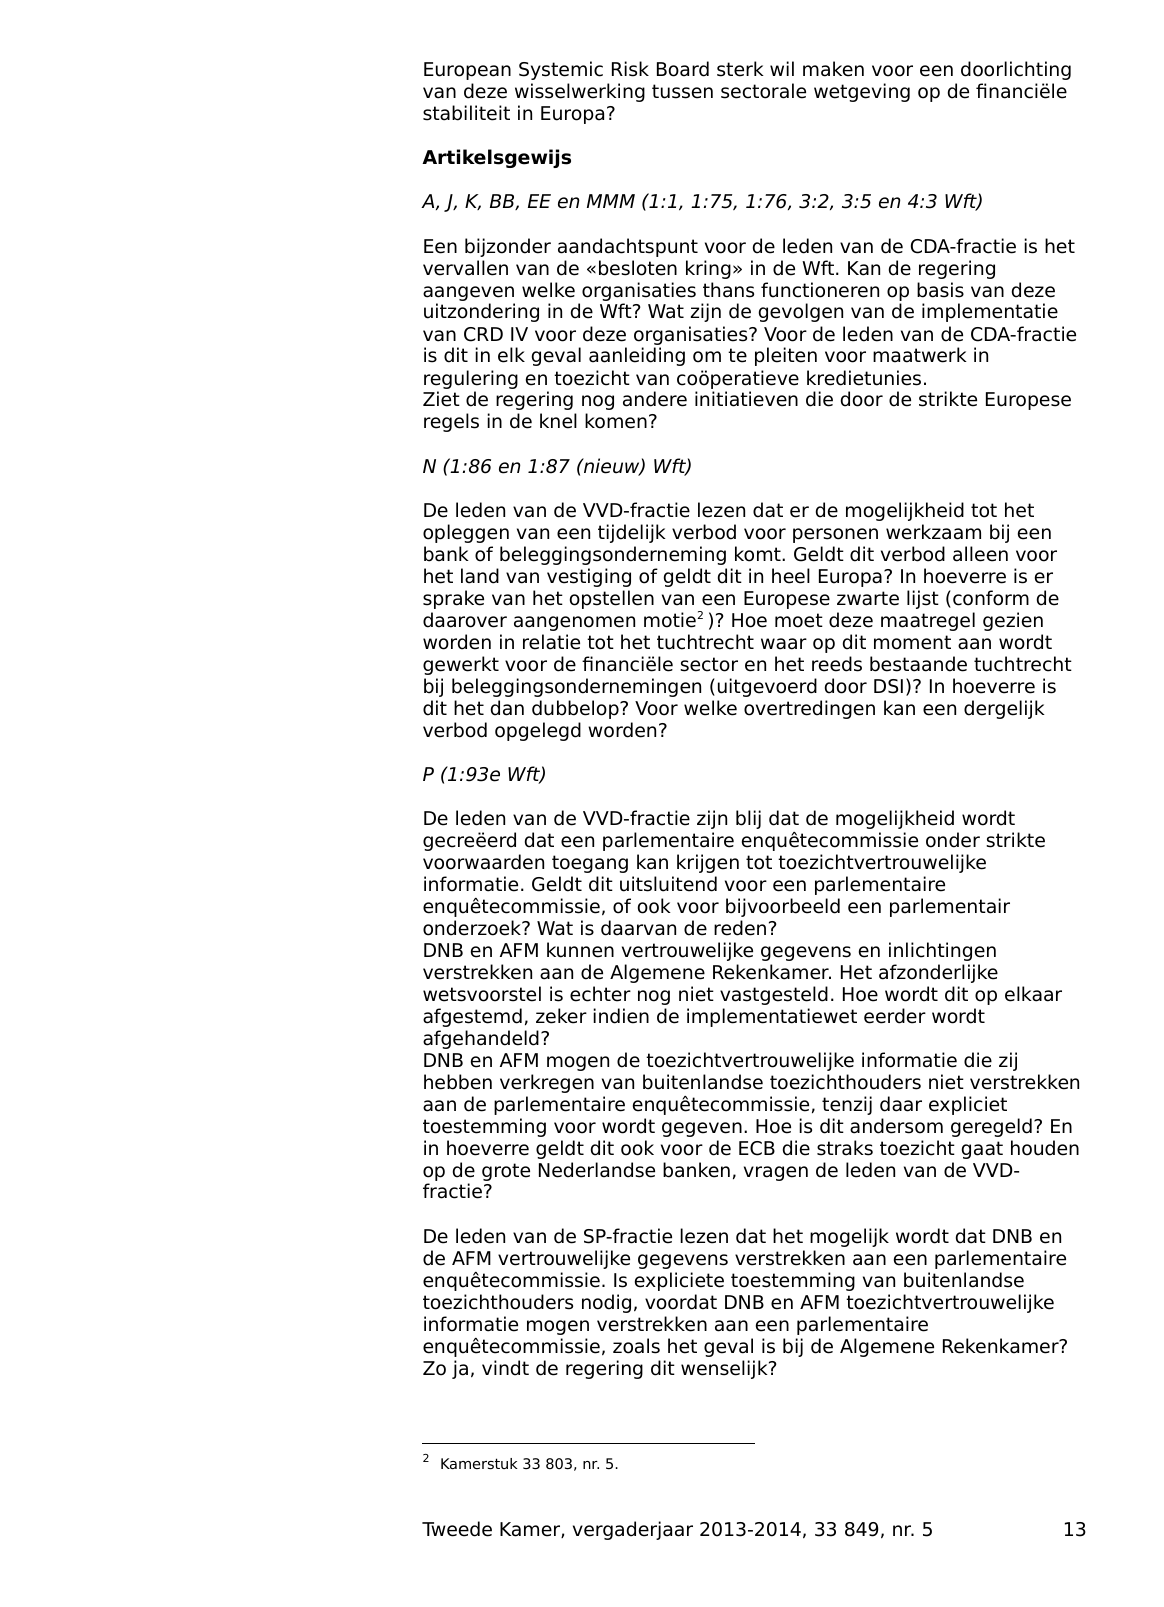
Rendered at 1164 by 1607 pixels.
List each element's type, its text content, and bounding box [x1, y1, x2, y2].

text Ziet de regering nog andere initiatieven die door de strikte Europese regels in de knel komen? [422, 389, 1087, 433]
text Kamerstuk 33 803, nr. 5. [422, 1452, 1087, 1474]
text European Systemic Risk Board sterk wil maken voor een doorlichting van deze wisselwerking tussen sectorale wetgeving op de financiële stabiliteit in Europa? [422, 59, 1087, 125]
text De leden van de SP-fractie lezen dat het mogelijk wordt dat DNB en de AFM vertrouwelijke gegevens verstrekken aan een parlementaire enquêtecommissie. Is expliciete toestemming van buitenlandse toezichthouders nodig, voordat DNB en AFM toezichtvertrouwelijke informatie mogen verstrekken aan een parlementaire enquêtecommissie, zoals het geval is bij de Algemene Rekenkamer? Zo ja, vindt de regering dit wenselijk? [422, 1226, 1087, 1379]
text DNB en AFM mogen de toezichtvertrouwelijke informatie die zij hebben verkregen van buitenlandse toezichthouders niet verstrekken aan de parlementaire enquêtecommissie, tenzij daar expliciet toestemming voor wordt gegeven. Hoe is dit andersom geregeld? En in hoeverre geldt dit ook voor de ECB die straks toezicht gaat houden op de grote Nederlandse banken, vragen de leden van de VVD-fractie? [422, 1049, 1087, 1203]
subtitle A, J, K, BB, EE en MMM (1:1, 1:75, 1:76, 3:2, 3:5 en 4:3 Wft) [422, 191, 1087, 213]
text De leden van de VVD-fractie lezen dat er de mogelijkheid tot het opleggen van een tijdelijk verbod voor personen werkzaam bij een bank of beleggingsonderneming komt. Geldt dit verbod alleen voor het land van vestiging of geldt dit in heel Europa? In hoeverre is er sprake van het opstellen van een Europese zwarte lijst (conform de daarover aangenomen motie)? Hoe moet deze maatregel gezien worden in relatie tot het tuchtrecht waar op dit moment aan wordt gewerkt voor de financiële sector en het reeds bestaande tuchtrecht bij beleggingsondernemingen (uitgevoerd door DSI)? In hoeverre is dit het dan dubbelop? Voor welke overtredingen kan een dergelijk verbod opgelegd worden? [422, 500, 1087, 741]
subtitle N (1:86 en 1:87 (nieuw) Wft) [422, 456, 1087, 477]
text De leden van de VVD-fractie zijn blij dat de mogelijkheid wordt gecreëerd dat een parlementaire enquêtecommissie onder strikte voorwaarden toegang kan krijgen tot toezichtvertrouwelijke informatie. Geldt dit uitsluitend voor een parlementaire enquêtecommissie, of ook voor bijvoorbeeld een parlementair onderzoek? Wat is daarvan de reden? [422, 808, 1087, 940]
text DNB en AFM kunnen vertrouwelijke gegevens en inlichtingen verstrekken aan de Algemene Rekenkamer. Het afzonderlijke wetsvoorstel is echter nog niet vastgesteld. Hoe wordt dit op elkaar afgestemd, zeker indien de implementatiewet eerder wordt afgehandeld? [422, 940, 1087, 1049]
subtitle P (1:93e Wft) [422, 764, 1087, 786]
text Een bijzonder aandachtspunt voor de leden van de CDA-fractie is het vervallen van de «besloten kring» in de Wft. Kan de regering aangeven welke organisaties thans functioneren op basis van deze uitzondering in de Wft? Wat zijn de gevolgen van de implementatie van CRD IV voor deze organisaties? Voor de leden van de CDA-fractie is dit in elk geval aanleiding om te pleiten voor maatwerk in regulering en toezicht van coöperatieve kredietunies. [422, 236, 1087, 389]
subtitle Artikelsgewijs [422, 147, 1087, 169]
